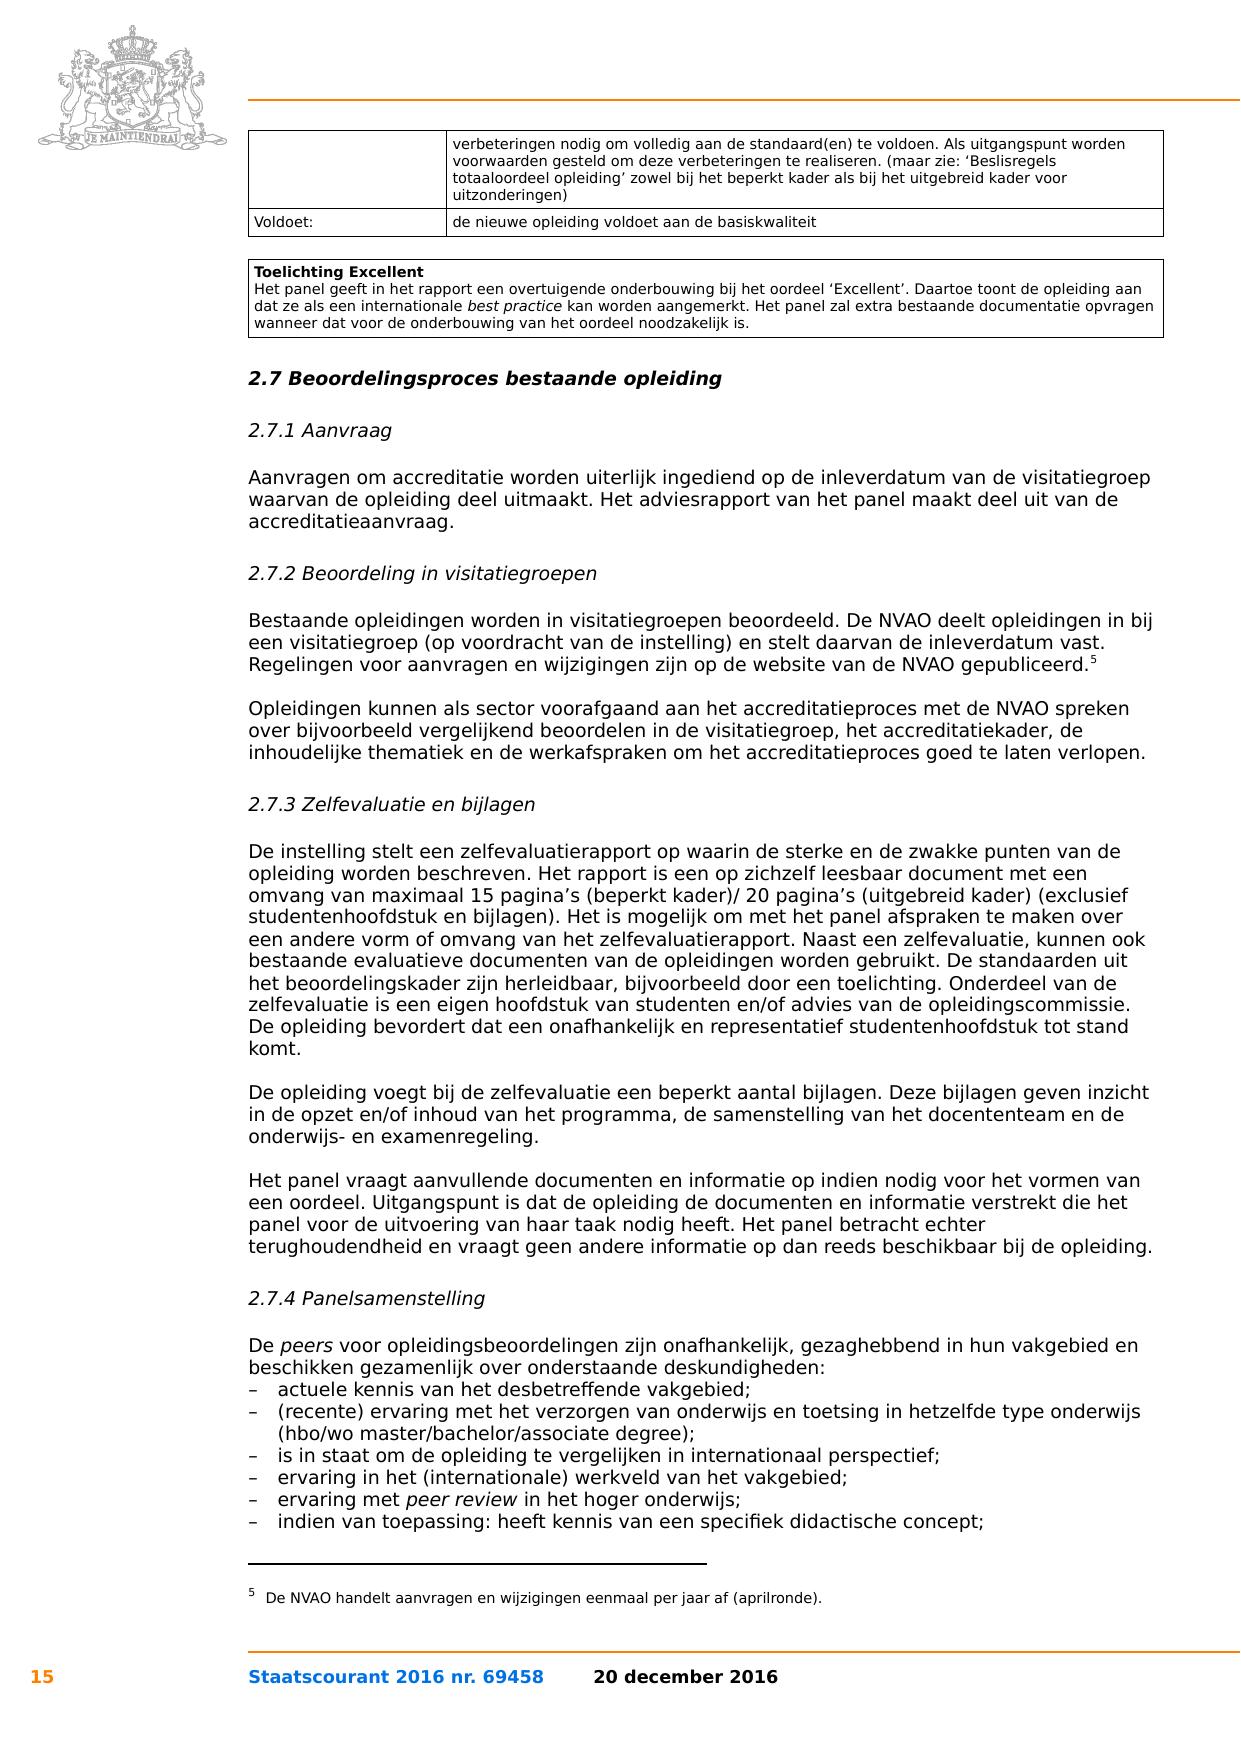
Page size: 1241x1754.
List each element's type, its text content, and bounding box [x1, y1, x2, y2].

picture [38, 25, 227, 150]
text De peers voor opleidingsbeoordelingen zijn onafhankelijk, gezaghebbend in hun vakgebied en beschikken gezamenlijk over onderstaande deskundigheden: [248, 1335, 1163, 1379]
subtitle 2.7.1 Aanvraag [248, 420, 1163, 442]
text Bestaande opleidingen worden in visitatiegroepen beoordeeld. De NVAO deelt opleidingen in bij een visitatiegroep (op voordracht van de instelling) en stelt daarvan de inleverdatum vast. Regelingen voor aanvragen en wijzigingen zijn op de website van de NVAO gepubliceerd. [248, 610, 1163, 676]
text De opleiding voegt bij de zelfevaluatie een beperkt aantal bijlagen. Deze bijlagen geven inzicht in de opzet en/of inhoud van het programma, de samenstelling van het docententeam en de onderwijs- en examenregeling. [248, 1082, 1163, 1148]
table_cell de nieuwe opleiding voldoet aan de basiskwaliteit [447, 209, 1163, 236]
text Het panel vraagt aanvullende documenten en informatie op indien nodig voor het vormen van een oordeel. Uitgangspunt is dat de opleiding de documenten en informatie verstrekt die het panel voor de uitvoering van haar taak nodig heeft. Het panel betracht echter terughoudendheid en vraagt geen andere informatie op dan reeds beschikbaar bij de opleiding. [248, 1170, 1163, 1258]
text – ervaring in het (internationale) werkveld van het vakgebied; [248, 1467, 1163, 1489]
table_header Toelichting Excellent [249, 260, 1163, 281]
text – actuele kennis van het desbetreffende vakgebied; [248, 1379, 1163, 1401]
text – (recente) ervaring met het verzorgen van onderwijs en toetsing in hetzelfde type onderwijs (hbo/wo master/bachelor/associate degree); [248, 1401, 1163, 1445]
text – ervaring met peer review in het hoger onderwijs; [248, 1489, 1163, 1511]
subtitle 2.7.2 Beoordeling in visitatiegroepen [248, 563, 1163, 585]
text De instelling stelt een zelfevaluatierapport op waarin de sterke en de zwakke punten van de opleiding worden beschreven. Het rapport is een op zichzelf leesbaar document met een omvang van maximaal 15 pagina’s (beperkt kader)/ 20 pagina’s (uitgebreid kader) (exclusief studentenhoofdstuk en bijlagen). Het is mogelijk om met het panel afspraken te maken over een andere vorm of omvang van het zelfevaluatierapport. Naast een zelfevaluatie, kunnen ook bestaande evaluatieve documenten van de opleidingen worden gebruikt. De standaarden uit het beoordelingskader zijn herleidbaar, bijvoorbeeld door een toelichting. Onderdeel van de zelfevaluatie is een eigen hoofdstuk van studenten en/of advies van de opleidingscommissie. De opleiding bevordert dat een onafhankelijk en representatief studentenhoofdstuk tot stand komt. [248, 841, 1163, 1060]
table_cell verbeteringen nodig om volledig aan de standaard(en) te voldoen. Als uitgangspunt worden voorwaarden gesteld om deze verbeteringen te realiseren. (maar zie: ‘Beslisregels totaaloordeel opleiding’ zowel bij het beperkt kader als bij het uitgebreid kader voor uitzonderingen) [447, 131, 1163, 208]
table_cell Het panel geeft in het rapport een overtuigende onderbouwing bij het oordeel ‘Excellent’. Daartoe toont de opleiding aan dat ze als een internationale best practice kan worden aangemerkt. Het panel zal extra bestaande documentatie opvragen wanneer dat voor de onderbouwing van het oordeel noodzakelijk is. [249, 281, 1163, 337]
table_cell [249, 131, 446, 208]
subtitle 2.7 Beoordelingsproces bestaande opleiding [248, 368, 1163, 390]
text Aanvragen om accreditatie worden uiterlijk ingediend op de inleverdatum van de visitatiegroep waarvan de opleiding deel uitmaakt. Het adviesrapport van het panel maakt deel uit van de accreditatieaanvraag. [248, 467, 1163, 533]
text De NVAO handelt aanvragen en wijzigingen eenmaal per jaar af (aprilronde). [248, 1586, 1163, 1608]
subtitle 2.7.3 Zelfevaluatie en bijlagen [248, 793, 1163, 816]
subtitle 2.7.4 Panelsamenstelling [248, 1288, 1163, 1310]
text – indien van toepassing: heeft kennis van een specifiek didactische concept; [248, 1511, 1163, 1533]
text – is in staat om de opleiding te vergelijken in internationaal perspectief; [248, 1445, 1163, 1467]
table_cell Voldoet: [249, 209, 446, 236]
text Opleidingen kunnen als sector voorafgaand aan het accreditatieproces met de NVAO spreken over bijvoorbeeld vergelijkend beoordelen in de visitatiegroep, het accreditatiekader, de inhoudelijke thematiek en de werkafspraken om het accreditatieproces goed te laten verlopen. [248, 698, 1163, 763]
